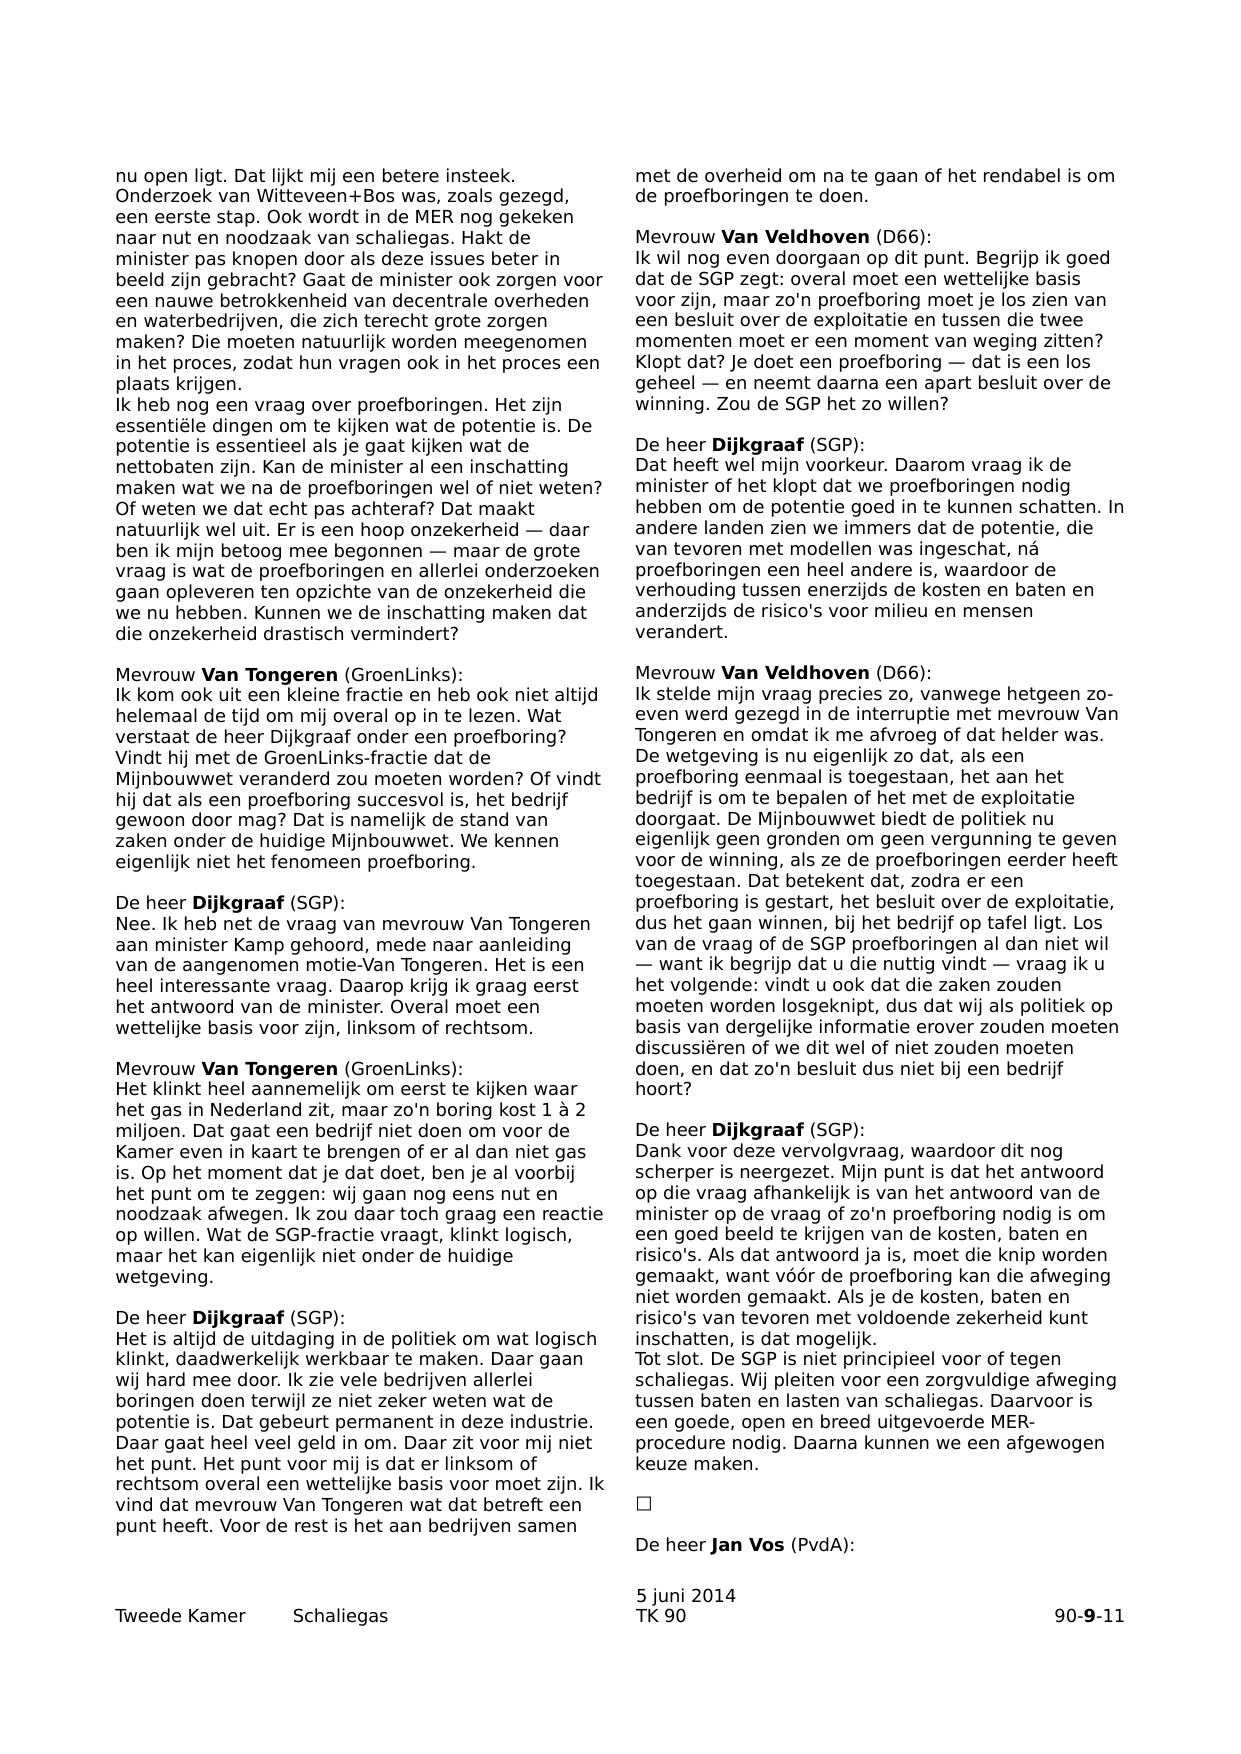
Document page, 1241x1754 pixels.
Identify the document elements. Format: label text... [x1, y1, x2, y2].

text ⬜ [635, 1494, 1125, 1515]
text met de overheid om na te gaan of het rendabel is om de proefboringen te doen. [635, 165, 1125, 207]
text Mevrouw Van Veldhoven (D66): [635, 227, 1125, 248]
text Dat heeft wel mijn voorkeur. Daarom vraag ik de minister of het klopt dat we proefboringen nodig hebben om de potentie goed in te kunnen schatten. In andere landen zien we immers dat de potentie, die van tevoren met modellen was ingeschat, ná proefboringen een heel andere is, waardoor de verhouding tussen enerzijds de kosten en baten en anderzijds de risico's voor milieu en mensen verandert. [635, 455, 1125, 643]
text De heer Dijkgraaf (SGP): [115, 893, 605, 913]
text Nee. Ik heb net de vraag van mevrouw Van Tongeren aan minister Kamp gehoord, mede naar aanleiding van de aangenomen motie-Van Tongeren. Het is een heel interessante vraag. Daarop krijg ik graag eerst het antwoord van de minister. Overal moet een wettelijke basis voor zijn, linksom of rechtsom. [115, 913, 605, 1038]
text De heer Jan Vos (PvdA): [635, 1535, 1125, 1556]
text De heer Dijkgraaf (SGP): [635, 434, 1125, 455]
text Mevrouw Van Tongeren (GroenLinks): [115, 664, 605, 685]
text Ik kom ook uit een kleine fractie en heb ook niet altijd helemaal de tijd om mij overal op in te lezen. Wat verstaat de heer Dijkgraaf onder een proefboring? Vindt hij met de GroenLinks-fractie dat de Mijnbouwwet veranderd zou moeten worden? Of vindt hij dat als een proefboring succesvol is, het bedrijf gewoon door mag? Dat is namelijk de stand van zaken onder de huidige Mijnbouwwet. We kennen eigenlijk niet het fenomeen proefboring. [115, 685, 605, 873]
text Mevrouw Van Tongeren (GroenLinks): [115, 1058, 605, 1079]
text Ik heb nog een vraag over proefboringen. Het zijn essentiële dingen om te kijken wat de potentie is. De potentie is essentieel als je gaat kijken wat de nettobaten zijn. Kan de minister al een inschatting maken wat we na de proefboringen wel of niet weten? Of weten we dat echt pas achteraf? Dat maakt natuurlijk wel uit. Er is een hoop onzekerheid — daar ben ik mijn betoog mee begonnen — maar de grote vraag is wat de proefboringen en allerlei onderzoeken gaan opleveren ten opzichte van de onzekerheid die we nu hebben. Kunnen we de inschatting maken dat die onzekerheid drastisch vermindert? [115, 394, 605, 644]
text nu open ligt. Dat lijkt mij een betere insteek. Onderzoek van Witteveen+Bos was, zoals gezegd, een eerste stap. Ook wordt in de MER nog gekeken naar nut en noodzaak van schaliegas. Hakt de minister pas knopen door als deze issues beter in beeld zijn gebracht? Gaat de minister ook zorgen voor een nauwe betrokkenheid van decentrale overheden en waterbedrijven, die zich terecht grote zorgen maken? Die moeten natuurlijk worden meegenomen in het proces, zodat hun vragen ook in het proces een plaats krijgen. [115, 165, 605, 394]
text De heer Dijkgraaf (SGP): [635, 1120, 1125, 1141]
text Ik wil nog even doorgaan op dit punt. Begrijp ik goed dat de SGP zegt: overal moet een wettelijke basis voor zijn, maar zo'n proefboring moet je los zien van een besluit over de exploitatie en tussen die twee momenten moet er een moment van weging zitten? Klopt dat? Je doet een proefboring — dat is een los geheel — en neemt daarna een apart besluit over de winning. Zou de SGP het zo willen? [635, 248, 1125, 414]
text Ik stelde mijn vraag precies zo, vanwege hetgeen zo-even werd gezegd in de interruptie met mevrouw Van Tongeren en omdat ik me afvroeg of dat helder was. De wetgeving is nu eigenlijk zo dat, als een proefboring eenmaal is toegestaan, het aan het bedrijf is om te bepalen of het met de exploitatie doorgaat. De Mijnbouwwet biedt de politiek nu eigenlijk geen gronden om geen vergunning te geven voor de winning, als ze de proefboringen eerder heeft toegestaan. Dat betekent dat, zodra er een proefboring is gestart, het besluit over de exploitatie, dus het gaan winnen, bij het bedrijf op tafel ligt. Los van de vraag of de SGP proefboringen al dan niet wil — want ik begrijp dat u die nuttig vindt — vraag ik u het volgende: vindt u ook dat die zaken zouden moeten worden losgeknipt, dus dat wij als politiek op basis van dergelijke informatie erover zouden moeten discussiëren of we dit wel of niet zouden moeten doen, en dat zo'n besluit dus niet bij een bedrijf hoort? [635, 683, 1125, 1100]
text Het klinkt heel aannemelijk om eerst te kijken waar het gas in Nederland zit, maar zo'n boring kost 1 à 2 miljoen. Dat gaat een bedrijf niet doen om voor de Kamer even in kaart te brengen of er al dan niet gas is. Op het moment dat je dat doet, ben je al voorbij het punt om te zeggen: wij gaan nog eens nut en noodzaak afwegen. Ik zou daar toch graag een reactie op willen. Wat de SGP-fractie vraagt, klinkt logisch, maar het kan eigenlijk niet onder de huidige wetgeving. [115, 1079, 605, 1287]
text Het is altijd de uitdaging in de politiek om wat logisch klinkt, daadwerkelijk werkbaar te maken. Daar gaan wij hard mee door. Ik zie vele bedrijven allerlei boringen doen terwijl ze niet zeker weten wat de potentie is. Dat gebeurt permanent in deze industrie. Daar gaat heel veel geld in om. Daar zit voor mij niet het punt. Het punt voor mij is dat er linksom of rechtsom overal een wettelijke basis voor moet zijn. Ik vind dat mevrouw Van Tongeren wat dat betreft een punt heeft. Voor de rest is het aan bedrijven samen [115, 1328, 605, 1537]
text Mevrouw Van Veldhoven (D66): [635, 663, 1125, 683]
text Dank voor deze vervolgvraag, waardoor dit nog scherper is neergezet. Mijn punt is dat het antwoord op die vraag afhankelijk is van het antwoord van de minister op de vraag of zo'n proefboring nodig is om een goed beeld te krijgen van de kosten, baten en risico's. Als dat antwoord ja is, moet die knip worden gemaakt, want vóór de proefboring kan die afweging niet worden gemaakt. Als je de kosten, baten en risico's van tevoren met voldoende zekerheid kunt inschatten, is dat mogelijk. [635, 1141, 1125, 1349]
text Tot slot. De SGP is niet principieel voor of tegen schaliegas. Wij pleiten voor een zorgvuldige afweging tussen baten en lasten van schaliegas. Daarvoor is een goede, open en breed uitgevoerde MER-procedure nodig. Daarna kunnen we een afgewogen keuze maken. [635, 1349, 1125, 1474]
text De heer Dijkgraaf (SGP): [115, 1307, 605, 1328]
